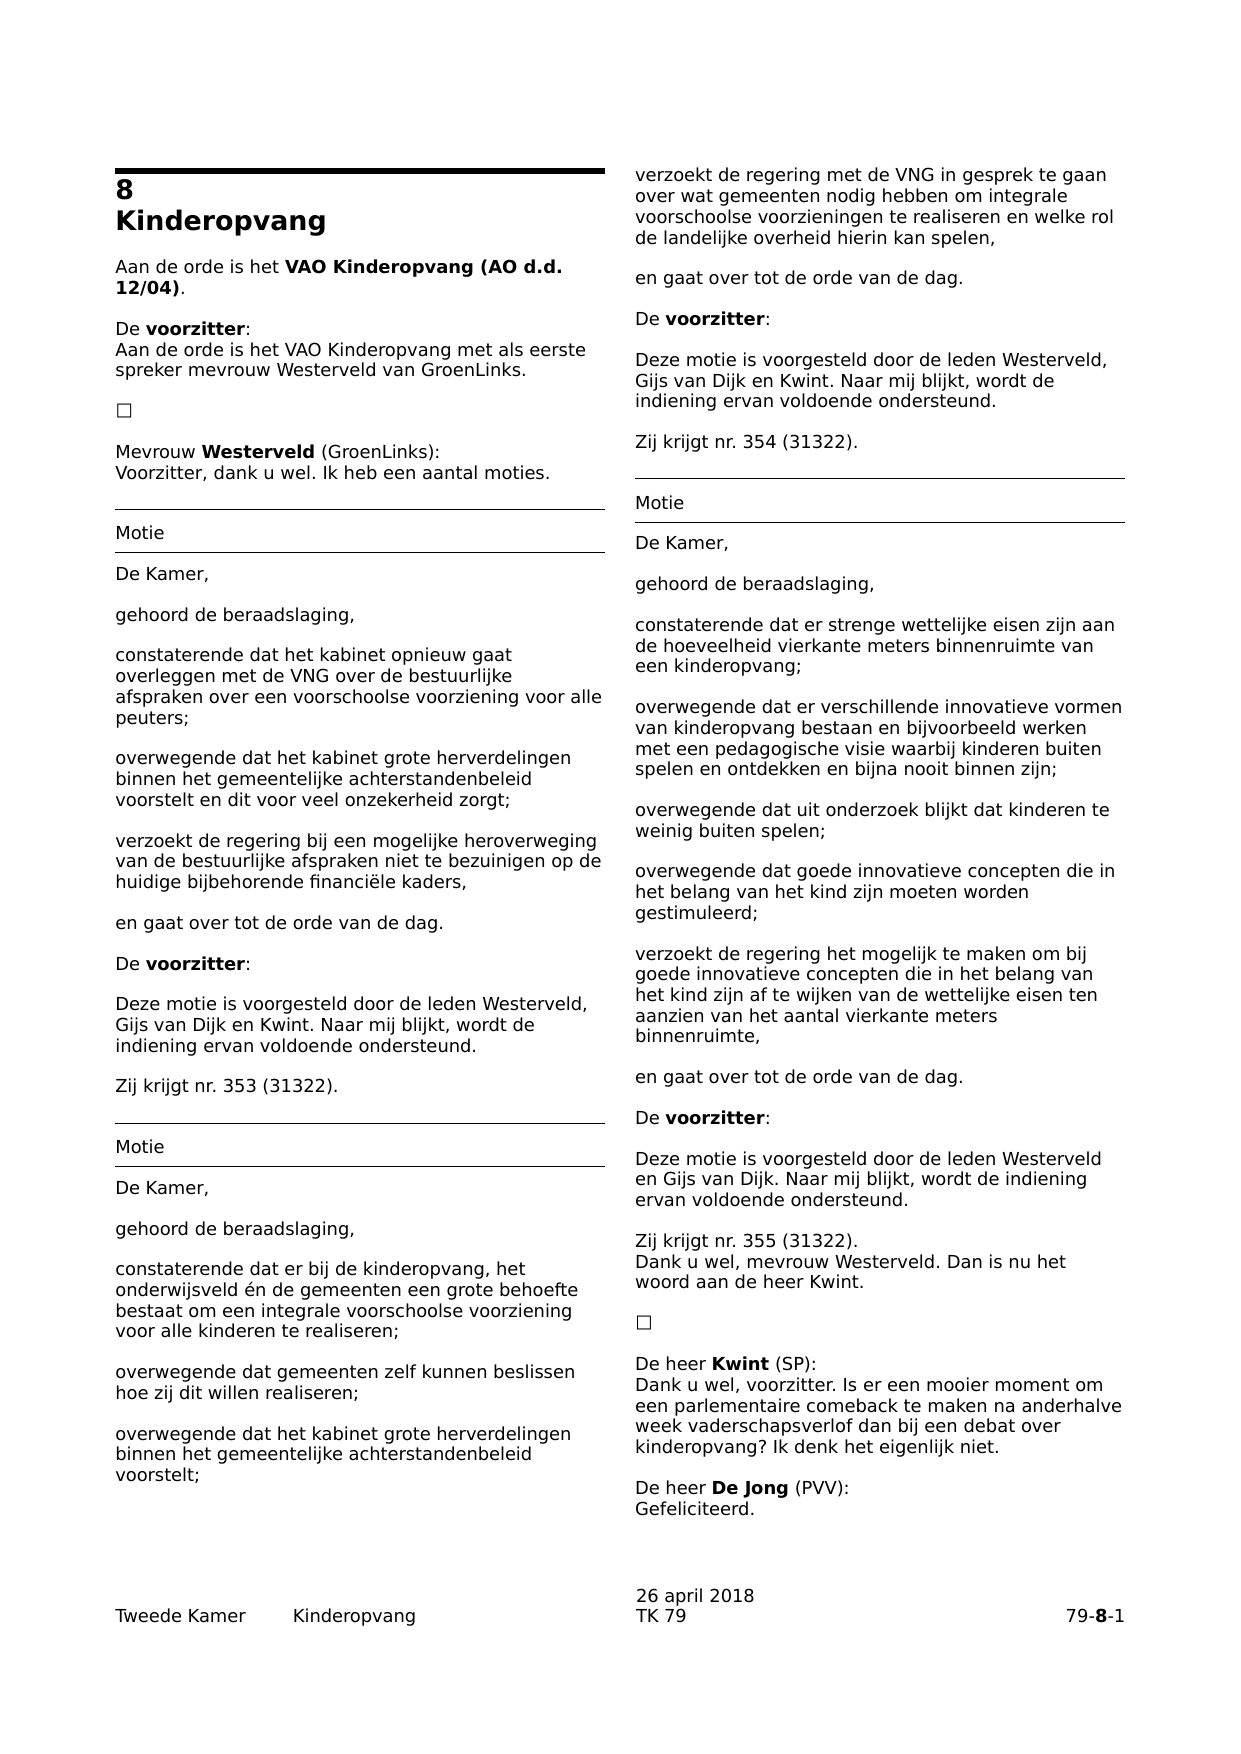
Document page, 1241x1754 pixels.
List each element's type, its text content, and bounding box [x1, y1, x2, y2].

text Gefeliciteerd. [635, 1499, 1125, 1519]
text ⬜ [635, 1313, 1125, 1334]
text De Kamer, [115, 1178, 605, 1198]
text gehoord de beraadslaging, [635, 574, 1125, 595]
text De voorzitter: [115, 953, 605, 974]
text Motie [115, 1137, 605, 1158]
text constaterende dat het kabinet opnieuw gaat overleggen met de VNG over de bestuurlijke afspraken over een voorschoolse voorziening voor alle peuters; [115, 645, 605, 728]
text De Kamer, [115, 564, 605, 584]
text ⬜ [115, 401, 605, 422]
text De voorzitter: [635, 309, 1125, 330]
text overwegende dat het kabinet grote herverdelingen binnen het gemeentelijke achterstandenbeleid voorstelt; [115, 1423, 605, 1486]
text Aan de orde is het VAO Kinderopvang met als eerste spreker mevrouw Westerveld van GroenLinks. [115, 339, 605, 381]
text en gaat over tot de orde van de dag. [635, 268, 1125, 289]
text Zij krijgt nr. 353 (31322). [115, 1076, 605, 1097]
text Deze motie is voorgesteld door de leden Westerveld en Gijs van Dijk. Naar mij blijkt, wordt de indiening ervan voldoende ondersteund. [635, 1148, 1125, 1211]
text overwegende dat uit onderzoek blijkt dat kinderen te weinig buiten spelen; [635, 800, 1125, 841]
text Aan de orde is het VAO Kinderopvang (AO d.d. 12/04). [115, 257, 605, 298]
text Motie [635, 492, 1125, 513]
text Voorzitter, dank u wel. Ik heb een aantal moties. [115, 462, 605, 483]
text De heer Kwint (SP): [635, 1354, 1125, 1374]
text gehoord de beraadslaging, [115, 1218, 605, 1239]
text overwegende dat het kabinet grote herverdelingen binnen het gemeentelijke achterstandenbeleid voorstelt en dit voor veel onzekerheid zorgt; [115, 748, 605, 810]
text verzoekt de regering bij een mogelijke heroverweging van de bestuurlijke afspraken niet te bezuinigen op de huidige bijbehorende financiële kaders, [115, 830, 605, 893]
text constaterende dat er bij de kinderopvang, het onderwijsveld én de gemeenten een grote behoefte bestaat om een integrale voorschoolse voorziening voor alle kinderen te realiseren; [115, 1259, 605, 1342]
text Deze motie is voorgesteld door de leden Westerveld, Gijs van Dijk en Kwint. Naar mij blijkt, wordt de indiening ervan voldoende ondersteund. [635, 350, 1125, 412]
text verzoekt de regering met de VNG in gesprek te gaan over wat gemeenten nodig hebben om integrale voorschoolse voorzieningen te realiseren en welke rol de landelijke overheid hierin kan spelen, [635, 165, 1125, 248]
text De Kamer, [635, 533, 1125, 554]
text De voorzitter: [115, 318, 605, 339]
text De voorzitter: [635, 1108, 1125, 1128]
text Deze motie is voorgesteld door de leden Westerveld, Gijs van Dijk en Kwint. Naar mij blijkt, wordt de indiening ervan voldoende ondersteund. [115, 994, 605, 1056]
text verzoekt de regering het mogelijk te maken om bij goede innovatieve concepten die in het belang van het kind zijn af te wijken van de wettelijke eisen ten aanzien van het aantal vierkante meters binnenruimte, [635, 943, 1125, 1047]
text Zij krijgt nr. 355 (31322). [635, 1231, 1125, 1251]
title 8 Kinderopvang [115, 174, 605, 237]
text overwegende dat er verschillende innovatieve vormen van kinderopvang bestaan en bijvoorbeeld werken met een pedagogische visie waarbij kinderen buiten spelen en ontdekken en bijna nooit binnen zijn; [635, 697, 1125, 780]
text constaterende dat er strenge wettelijke eisen zijn aan de hoeveelheid vierkante meters binnenruimte van een kinderopvang; [635, 615, 1125, 677]
text Mevrouw Westerveld (GroenLinks): [115, 442, 605, 462]
text De heer De Jong (PVV): [635, 1478, 1125, 1499]
text Dank u wel, voorzitter. Is er een mooier moment om een parlementaire comeback te maken na anderhalve week vaderschapsverlof dan bij een debat over kinderopvang? Ik denk het eigenlijk niet. [635, 1374, 1125, 1458]
text Motie [115, 523, 605, 544]
text overwegende dat gemeenten zelf kunnen beslissen hoe zij dit willen realiseren; [115, 1362, 605, 1403]
text en gaat over tot de orde van de dag. [635, 1067, 1125, 1088]
text Dank u wel, mevrouw Westerveld. Dan is nu het woord aan de heer Kwint. [635, 1251, 1125, 1293]
text Zij krijgt nr. 354 (31322). [635, 432, 1125, 453]
text en gaat over tot de orde van de dag. [115, 913, 605, 933]
text gehoord de beraadslaging, [115, 604, 605, 625]
text overwegende dat goede innovatieve concepten die in het belang van het kind zijn moeten worden gestimuleerd; [635, 861, 1125, 923]
